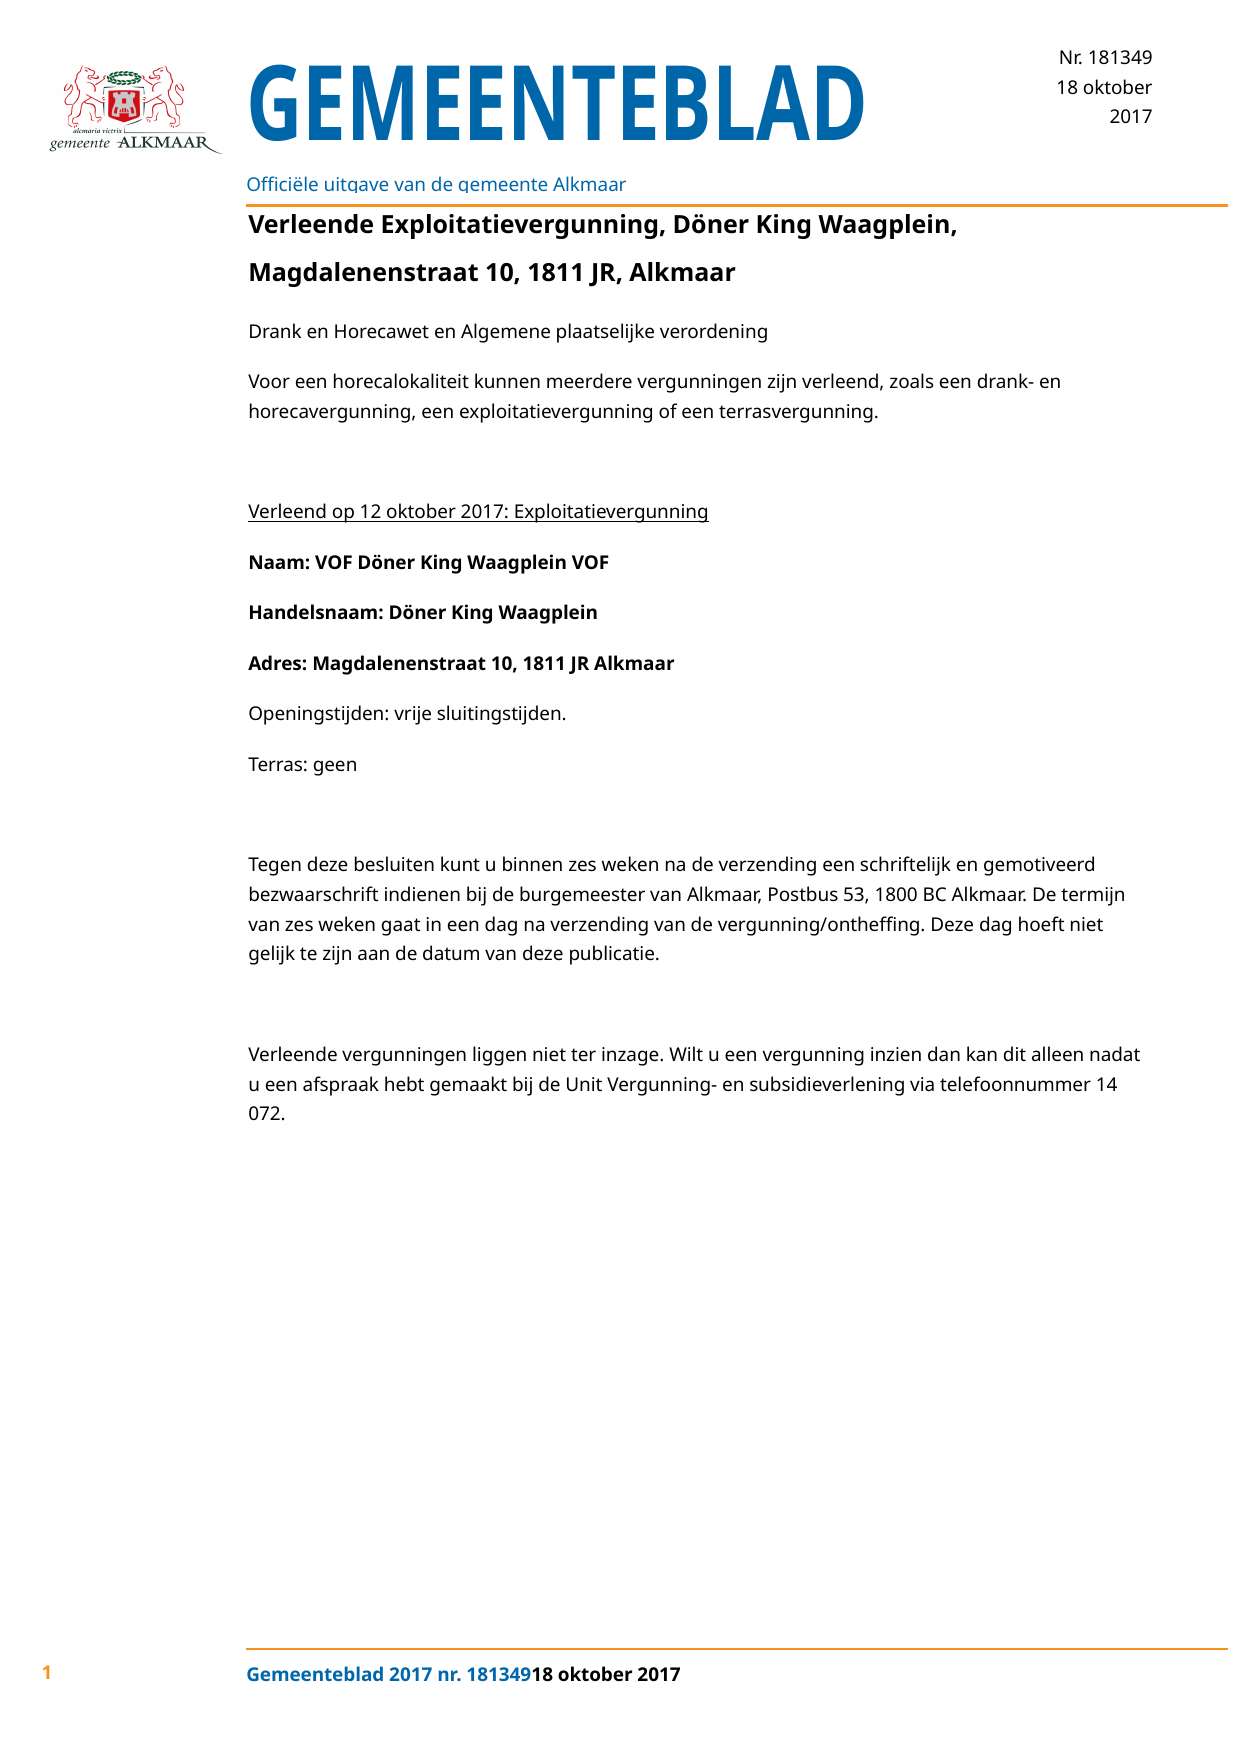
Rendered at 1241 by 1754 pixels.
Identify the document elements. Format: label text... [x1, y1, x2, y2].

text Handelsnaam: Döner King Waagplein [248, 599, 1152, 625]
picture [41, 47, 231, 172]
text Terras: geen [248, 751, 1152, 777]
text Openingstijden: vrije sluitingstijden. [248, 700, 1152, 726]
text Tegen deze besluiten kunt u binnen zes weken na de verzending een schriftelijk en gemotiveerd bezwaarschrift indienen bij de burgemeester van Alkmaar, Postbus 53, 1800 BC Alkmaar. De termijn van zes weken gaat in een dag na verzending van de vergunning/ontheffing. Deze dag hoeft niet gelijk te zijn aan de datum van deze publicatie. [248, 852, 1152, 966]
text Verleende Exploitatievergunning, Döner King Waagplein, Magdalenenstraat 10, 1811 JR, Alkmaar [248, 207, 1152, 288]
text Drank en Horecawet en Algemene plaatselijke verordening [248, 318, 1152, 344]
text Adres: Magdalenenstraat 10, 1811 JR Alkmaar [248, 650, 1152, 676]
text Voor een horecalokaliteit kunnen meerdere vergunningen zijn verleend, zoals een drank- en horecavergunning, een exploitatievergunning of een terrasvergunning. [248, 368, 1152, 424]
text Verleende vergunningen liggen niet ter inzage. Wilt u een vergunning inzien dan kan dit alleen nadat u een afspraak hebt gemaakt bij de Unit Vergunning- en subsidieverlening via telefoonnummer 14 072. [248, 1041, 1152, 1126]
text Naam: VOF Döner King Waagplein VOF [248, 549, 1152, 575]
text Verleend op 12 oktober 2017: Exploitatievergunning [248, 499, 1152, 524]
